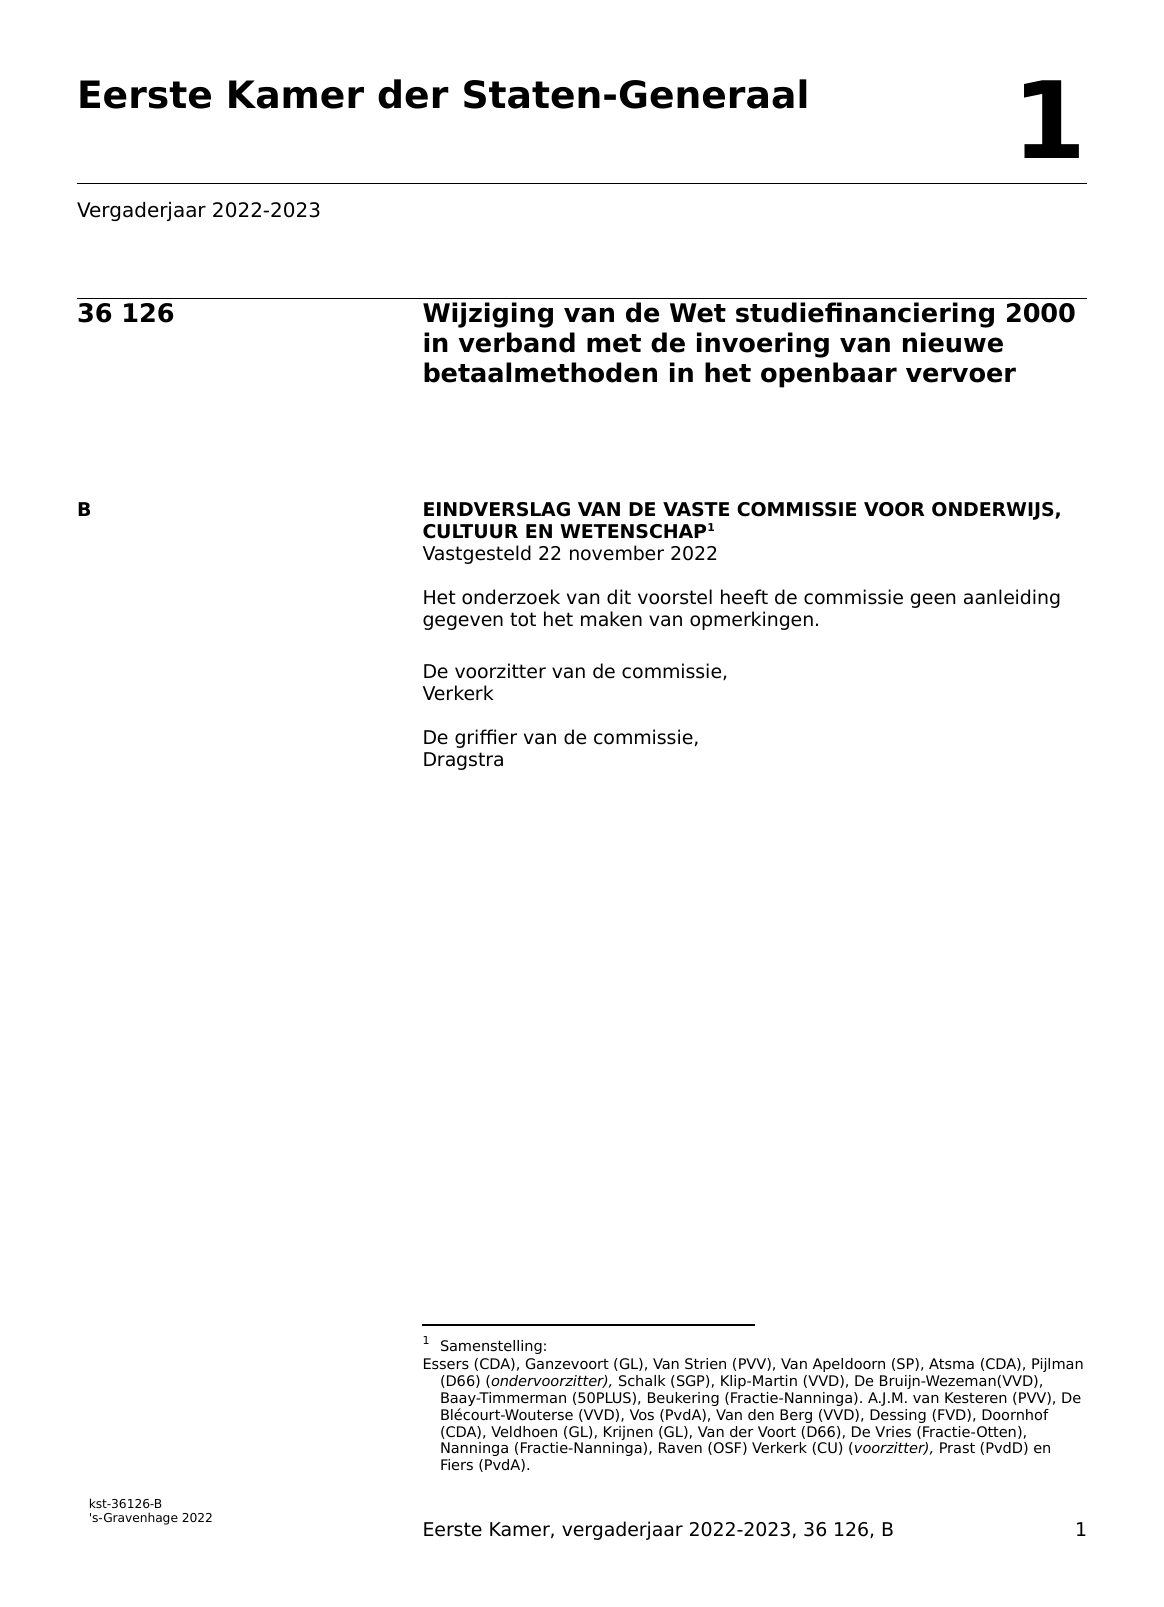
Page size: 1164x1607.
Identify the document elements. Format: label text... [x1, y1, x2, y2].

table_header Eerste Kamer der Staten-Generaal [77, 59, 886, 183]
text Samenstelling: [422, 1334, 1087, 1356]
subtitle B EINDVERSLAG VAN DE VASTE COMMISSIE VOOR ONDERWIJS, CULTUUR EN WETENSCHAP [77, 499, 1087, 543]
text Het onderzoek van dit voorstel heeft de commissie geen aanleiding gegeven tot het maken van opmerkingen. [422, 587, 1087, 631]
text kst-36126-B [88, 1497, 323, 1511]
table_header 1 [886, 59, 1087, 183]
table_cell Vergaderjaar 2022-2023 [77, 184, 1087, 298]
text De griffier van de commissie, Dragstra [422, 727, 1087, 771]
subtitle 36 126 Wijziging van de Wet studiefinanciering 2000 in verband met de invoering van nieuwe betaalmethoden in het openbaar vervoer [77, 299, 1087, 388]
text De voorzitter van de commissie, Verkerk [422, 661, 1087, 705]
text 's-Gravenhage 2022 [88, 1511, 323, 1525]
text Essers (CDA), Ganzevoort (GL), Van Strien (PVV), Van Apeldoorn (SP), Atsma (CDA), Pijlman (D66) (ondervoorzitter), Schalk (SGP), Klip-Martin (VVD), De Bruijn-Wezeman(VVD), Baay-Timmerman (50PLUS), Beukering (Fractie-Nanninga). A.J.M. van Kesteren (PVV), De Blécourt-Wouterse (VVD), Vos (PvdA), Van den Berg (VVD), Dessing (FVD), Doornhof (CDA), Veldhoen (GL), Krijnen (GL), Van der Voort (D66), De Vries (Fractie-Otten), Nanninga (Fractie-Nanninga), Raven (OSF) Verkerk (CU) (voorzitter), Prast (PvdD) en Fiers (PvdA). [422, 1356, 1087, 1474]
text Vastgesteld 22 november 2022 [422, 543, 1087, 565]
